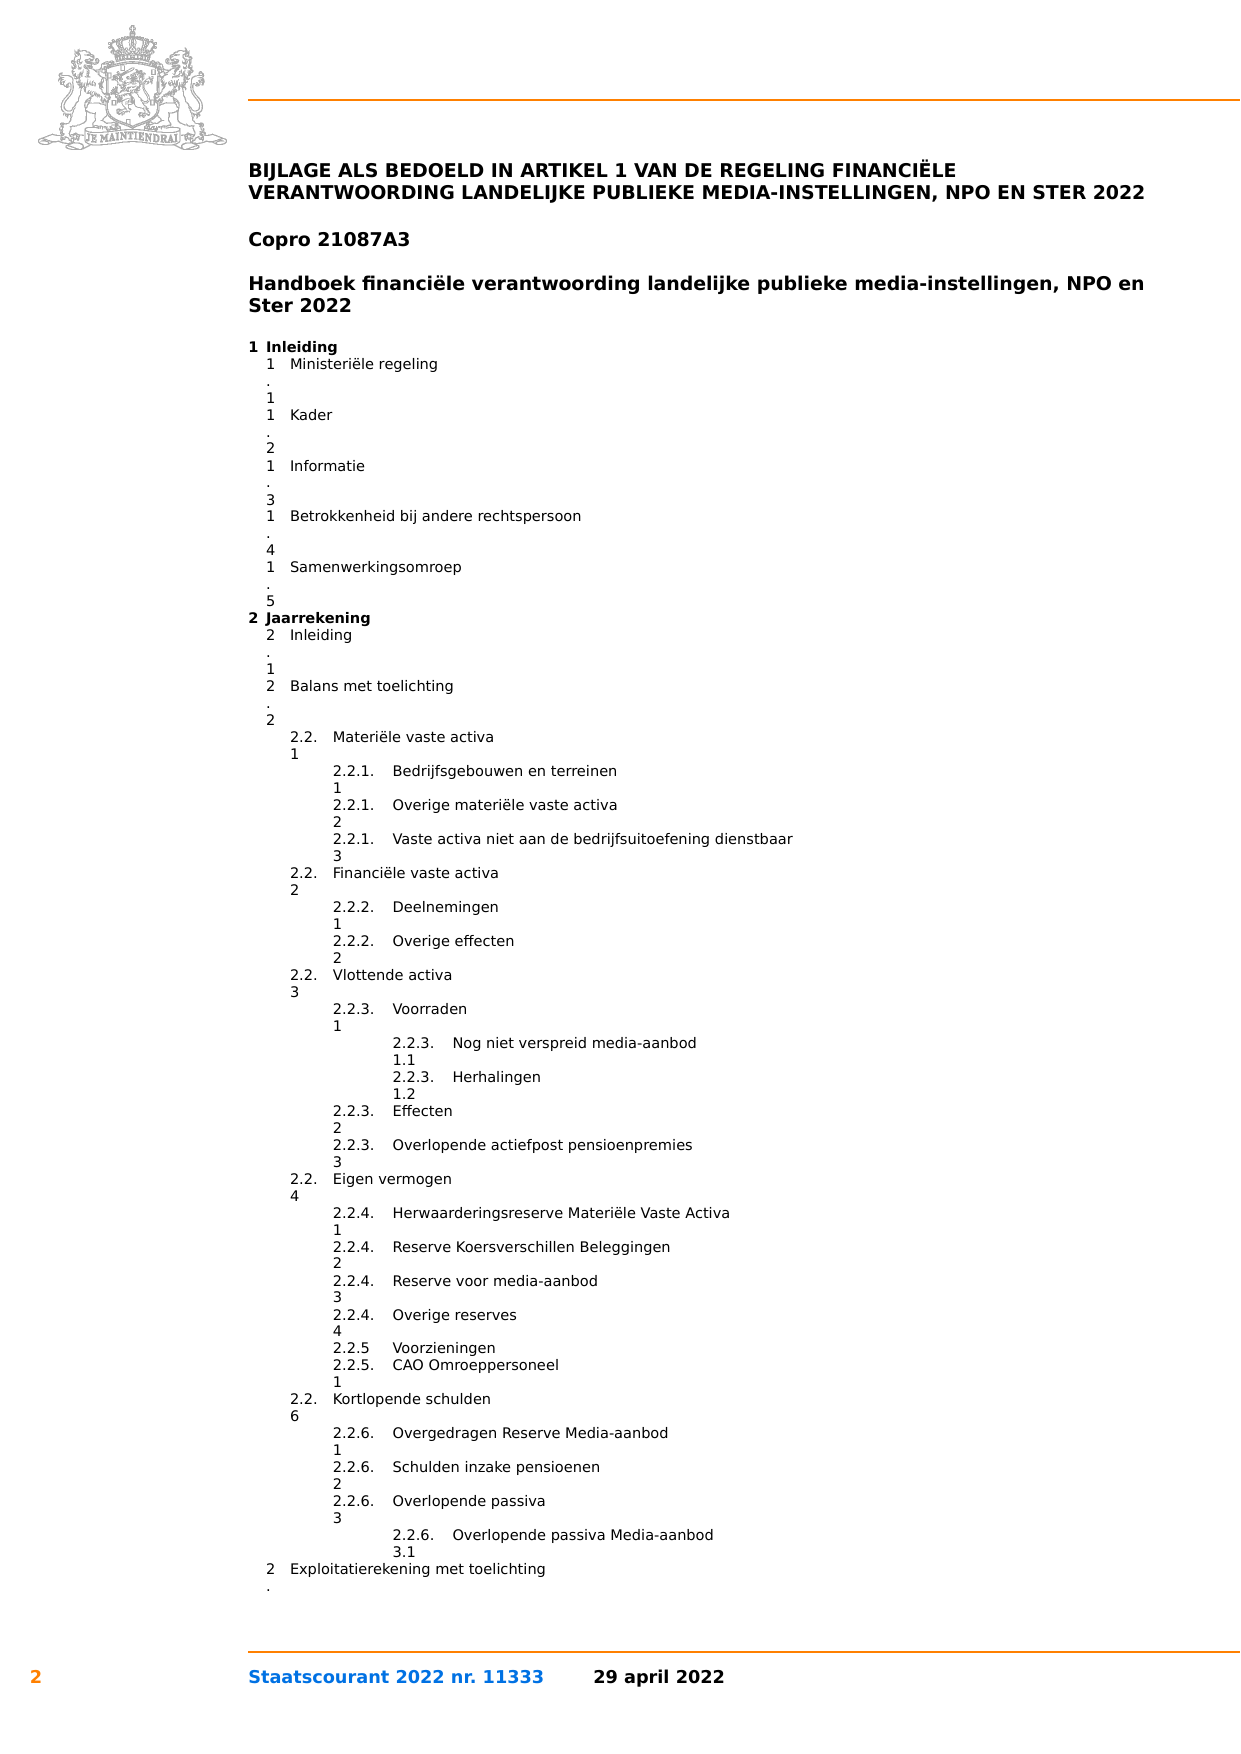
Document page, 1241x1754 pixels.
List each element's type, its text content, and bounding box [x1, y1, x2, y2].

table_cell [248, 1493, 260, 1527]
table_cell [260, 1069, 284, 1103]
table_cell [248, 458, 260, 508]
table_cell [248, 1340, 260, 1357]
table_cell 2.2.1.3 [327, 831, 387, 865]
table_cell Exploitatierekening met toelichting [284, 1561, 1163, 1595]
table_cell [284, 797, 327, 831]
table_cell [260, 967, 284, 1001]
table_cell [248, 1205, 260, 1238]
table_cell [284, 831, 327, 865]
text Handboek financiële verantwoording landelijke publieke media-instellingen, NPO en Ster 2022 [248, 273, 1163, 317]
table_cell Overige effecten [387, 933, 1163, 967]
table_cell [248, 729, 260, 763]
table_cell [284, 1069, 327, 1103]
table_cell [284, 1035, 327, 1069]
table_cell 2.2.1 [284, 729, 327, 763]
table_cell Kader [284, 406, 1163, 457]
table_cell [248, 1306, 260, 1340]
table_cell Betrokkenheid bij andere rechtspersoon [284, 508, 1163, 559]
table_cell [284, 899, 327, 933]
picture [38, 25, 227, 150]
table_cell Samenwerkingsomroep [284, 559, 1163, 610]
table_cell [260, 729, 284, 763]
table_cell [248, 1239, 260, 1272]
table_cell [284, 933, 327, 967]
table_cell [248, 508, 260, 559]
table_cell [327, 1035, 387, 1069]
table_cell 2.2.3.2 [327, 1103, 387, 1137]
table_cell Schulden inzake pensioenen [387, 1459, 1163, 1493]
table_cell Overlopende passiva [387, 1493, 1163, 1527]
table_cell [260, 1103, 284, 1137]
table_cell [260, 933, 284, 967]
table_cell 2.2.3.3 [327, 1137, 387, 1171]
table_cell [248, 1459, 260, 1493]
table_cell Bedrijfsgebouwen en terreinen [387, 763, 1163, 797]
table_cell 1.3 [260, 458, 284, 508]
table_cell [248, 1001, 260, 1035]
table_cell 2. [260, 1561, 284, 1595]
subtitle BIJLAGE ALS BEDOELD IN ARTIKEL 1 VAN DE REGELING FINANCIËLE VERANTWOORDING LANDELIJKE PUBLIEKE MEDIA-INSTELLINGEN, NPO EN STER 2022 [248, 160, 1163, 204]
table_cell [260, 1493, 284, 1527]
table_cell 2.2.5.1 [327, 1357, 387, 1391]
table_cell [327, 1069, 387, 1103]
table_cell [260, 763, 284, 797]
table_cell Materiële vaste activa [327, 729, 1163, 763]
table_cell Vaste activa niet aan de bedrijfsuitoefening dienstbaar [387, 831, 1163, 865]
table_cell Jaarrekening [260, 610, 1163, 627]
table_cell [284, 1001, 327, 1035]
table_cell Overige materiële vaste activa [387, 797, 1163, 831]
table_cell [248, 678, 260, 729]
table_cell [248, 559, 260, 610]
table_cell [248, 933, 260, 967]
table_cell [260, 1205, 284, 1238]
table_cell 2.2.3.1.2 [387, 1069, 446, 1103]
table_cell [248, 1171, 260, 1204]
table_cell 2.2.6.2 [327, 1459, 387, 1493]
table_cell Overlopende actiefpost pensioenpremies [387, 1137, 1163, 1171]
table_cell 2.2.4.1 [327, 1205, 387, 1238]
table_cell [248, 1035, 260, 1069]
table_cell Deelnemingen [387, 899, 1163, 933]
table_cell Herwaarderingsreserve Materiële Vaste Activa [387, 1205, 1163, 1238]
table_cell Ministeriële regeling [284, 356, 1163, 406]
table_cell [284, 1357, 327, 1391]
table_cell [248, 1103, 260, 1137]
table_cell [284, 1239, 327, 1272]
table_cell 2.1 [260, 627, 284, 678]
table_cell 2.2.3.1 [327, 1001, 387, 1035]
table_cell 2.2.3.1.1 [387, 1035, 446, 1069]
table_cell [284, 1103, 327, 1137]
table_cell Informatie [284, 458, 1163, 508]
table_cell [260, 1035, 284, 1069]
table_cell Vlottende activa [327, 967, 1163, 1001]
table_cell 2.2.6.3.1 [387, 1527, 446, 1561]
table_cell [284, 1493, 327, 1527]
table_cell 2.2.4 [284, 1171, 327, 1204]
table_cell Overlopende passiva Media-aanbod [446, 1527, 1163, 1561]
table_cell 2 [248, 610, 260, 627]
table_cell 2.2.6 [284, 1391, 327, 1425]
table_cell [248, 1069, 260, 1103]
table_cell 2.2.6.3 [327, 1493, 387, 1527]
table_cell 2.2.4.2 [327, 1239, 387, 1272]
table_cell [248, 406, 260, 457]
table_cell Eigen vermogen [327, 1171, 1163, 1204]
table_cell 2.2.4.4 [327, 1306, 387, 1340]
table_cell [260, 1171, 284, 1204]
table_cell [284, 1459, 327, 1493]
table_cell 2.2.5 [327, 1340, 387, 1357]
table_cell [260, 1459, 284, 1493]
table_cell [248, 1425, 260, 1459]
table_cell [284, 1273, 327, 1306]
table_cell [260, 831, 284, 865]
table_cell [327, 1527, 387, 1561]
table_cell [284, 1205, 327, 1238]
table_cell Voorraden [387, 1001, 1163, 1035]
table_cell 2.2.1.1 [327, 763, 387, 797]
table_cell [248, 763, 260, 797]
table_cell [260, 1001, 284, 1035]
table_cell [260, 899, 284, 933]
table_cell Financiële vaste activa [327, 865, 1163, 899]
table_cell Herhalingen [446, 1069, 1163, 1103]
table_cell 2.2.2.2 [327, 933, 387, 967]
table_cell [260, 1137, 284, 1171]
table_header 1 [248, 339, 260, 356]
table_cell 2.2.2 [284, 865, 327, 899]
table_cell Voorzieningen [387, 1340, 1163, 1357]
table_cell [260, 1425, 284, 1459]
table_cell [260, 1340, 284, 1357]
table_cell [248, 1391, 260, 1425]
table_cell [284, 1306, 327, 1340]
table_cell [260, 797, 284, 831]
table_cell 1.4 [260, 508, 284, 559]
table_cell Reserve voor media-aanbod [387, 1273, 1163, 1306]
table_cell 1.2 [260, 406, 284, 457]
table_cell [248, 1561, 260, 1595]
table_cell [248, 356, 260, 406]
table_cell [248, 831, 260, 865]
table_cell CAO Omroeppersoneel [387, 1357, 1163, 1391]
table_cell Balans met toelichting [284, 678, 1163, 729]
table_cell Overgedragen Reserve Media-aanbod [387, 1425, 1163, 1459]
table_cell 2.2.4.3 [327, 1273, 387, 1306]
table_cell [284, 1527, 327, 1561]
table_cell [260, 1391, 284, 1425]
table_cell [248, 1137, 260, 1171]
table_cell [284, 1425, 327, 1459]
table_cell [284, 763, 327, 797]
table_cell Nog niet verspreid media-aanbod [446, 1035, 1163, 1069]
table_cell Reserve Koersverschillen Beleggingen [387, 1239, 1163, 1272]
table_cell [260, 1273, 284, 1306]
table_cell [284, 1137, 327, 1171]
table_cell Inleiding [284, 627, 1163, 678]
table_cell 2.2.3 [284, 967, 327, 1001]
text Copro 21087A3 [248, 229, 1163, 251]
table_cell Effecten [387, 1103, 1163, 1137]
table_cell [248, 865, 260, 899]
table_cell [248, 899, 260, 933]
table_cell 2.2 [260, 678, 284, 729]
table_cell 2.2.2.1 [327, 899, 387, 933]
table_cell [248, 1527, 260, 1561]
table_cell [260, 1239, 284, 1272]
table_header Inleiding [260, 339, 1163, 356]
table_cell [260, 1527, 284, 1561]
table_cell Overige reserves [387, 1306, 1163, 1340]
table_cell [248, 967, 260, 1001]
table_cell [248, 1357, 260, 1391]
table_cell Kortlopende schulden [327, 1391, 1163, 1425]
table_cell [260, 865, 284, 899]
table_cell 2.2.1.2 [327, 797, 387, 831]
table_cell [248, 1273, 260, 1306]
table_cell [284, 1340, 327, 1357]
table_cell 1.5 [260, 559, 284, 610]
table_cell 2.2.6.1 [327, 1425, 387, 1459]
table_cell [248, 627, 260, 678]
table_cell [248, 797, 260, 831]
table_cell 1.1 [260, 356, 284, 406]
table_cell [260, 1306, 284, 1340]
table_cell [260, 1357, 284, 1391]
